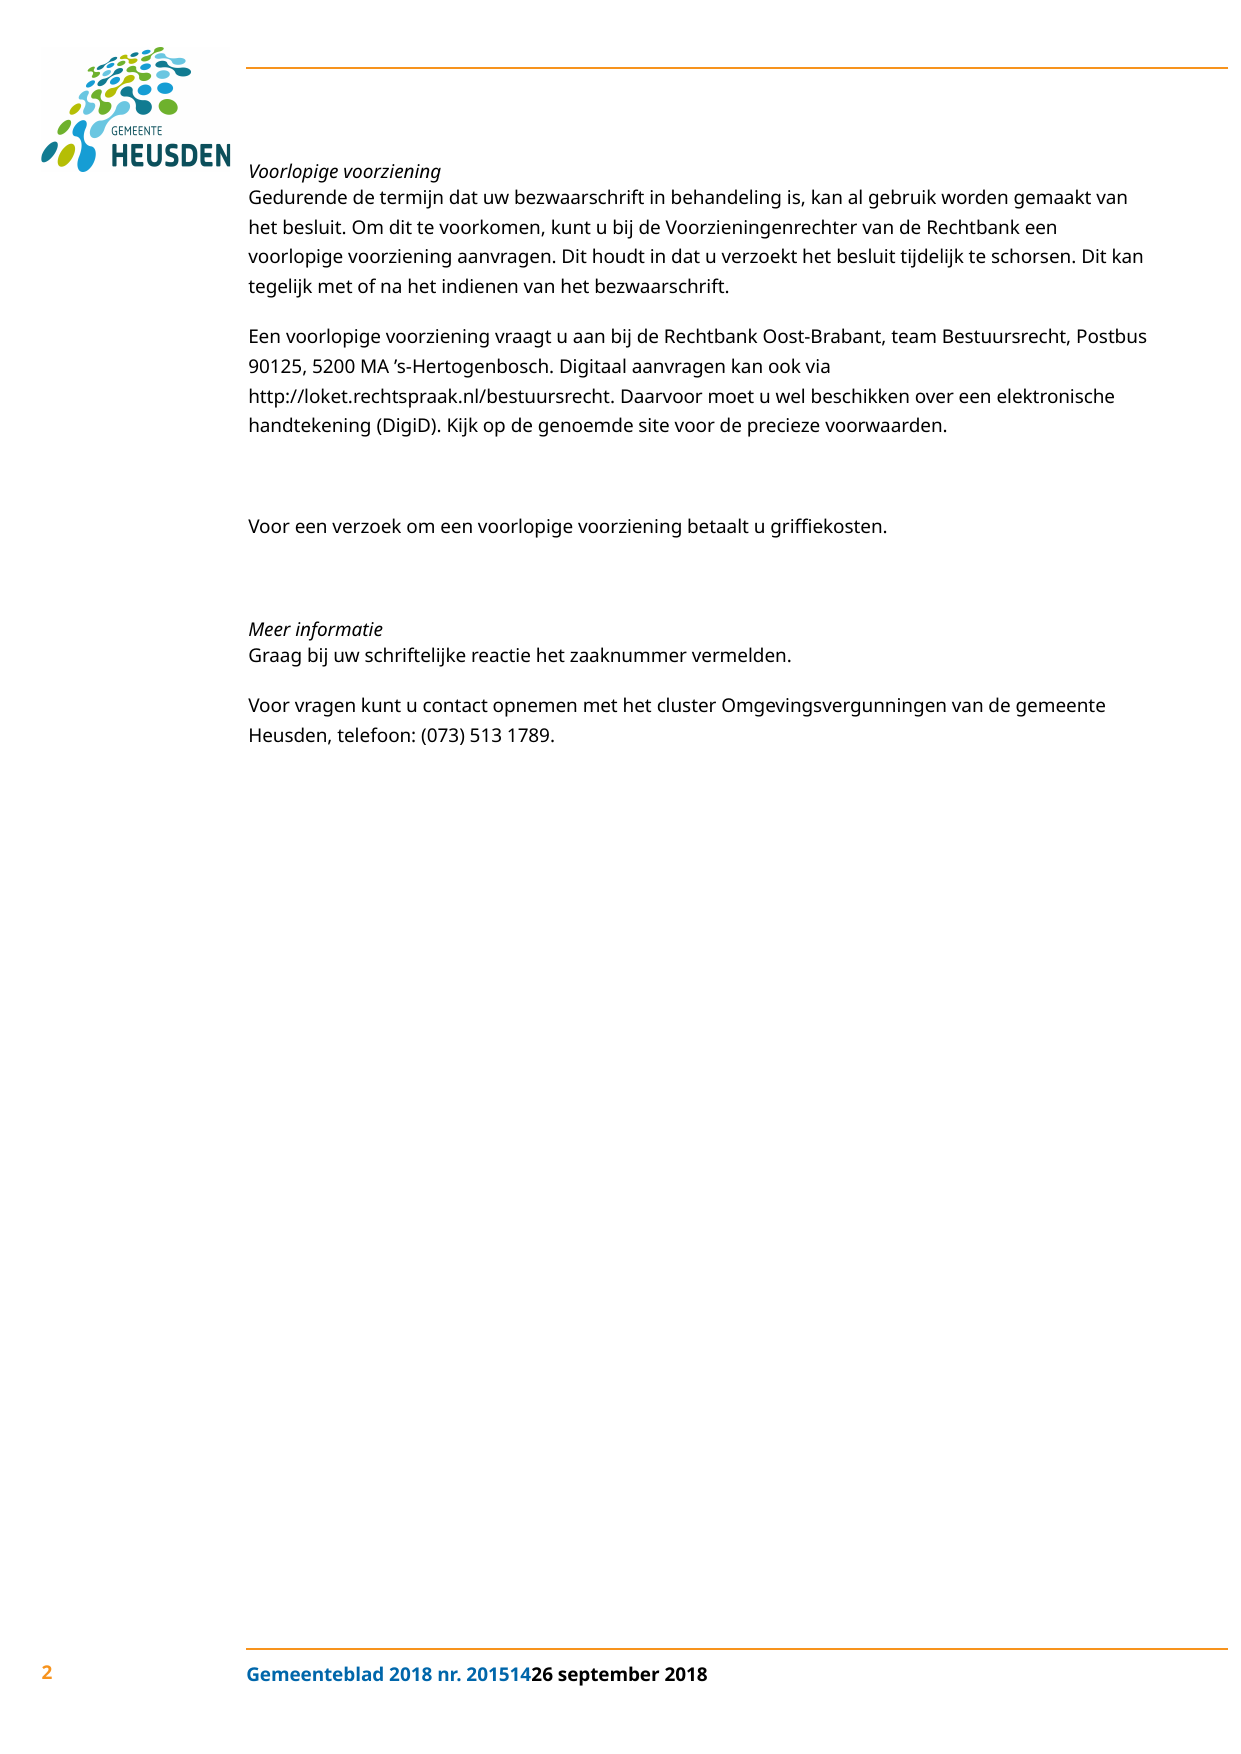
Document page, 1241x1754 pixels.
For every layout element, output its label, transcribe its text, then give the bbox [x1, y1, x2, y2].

text Gedurende de termijn dat uw bezwaarschrift in behandeling is, kan al gebruik worden gemaakt van het besluit. Om dit te voorkomen, kunt u bij de Voorzieningenrechter van de Rechtbank een voorlopige voorziening aanvragen. Dit houdt in dat u verzoekt het besluit tijdelijk te schorsen. Dit kan tegelijk met of na het indienen van het bezwaarschrift. [248, 184, 1152, 299]
text Voor vragen kunt u contact opnemen met het cluster Omgevingsvergunningen van de gemeente Heusden, telefoon: (073) 513 1789. [248, 693, 1152, 748]
text Meer informatie [248, 616, 1152, 642]
text Voorlopige voorziening [248, 159, 1152, 184]
text Graag bij uw schriftelijke reactie het zaaknummer vermelden. [248, 642, 1152, 668]
picture [41, 47, 231, 172]
text Een voorlopige voorziening vraagt u aan bij de Rechtbank Oost-Brabant, team Bestuursrecht, Postbus 90125, 5200 MA ’s-Hertogenbosch. Digitaal aanvragen kan ook via http://loket.rechtspraak.nl/bestuursrecht. Daarvoor moet u wel beschikken over een elektronische handtekening (DigiD). Kijk op de genoemde site voor de precieze voorwaarden. [248, 324, 1152, 438]
text Voor een verzoek om een voorlopige voorziening betaalt u griffiekosten. [248, 513, 1152, 539]
